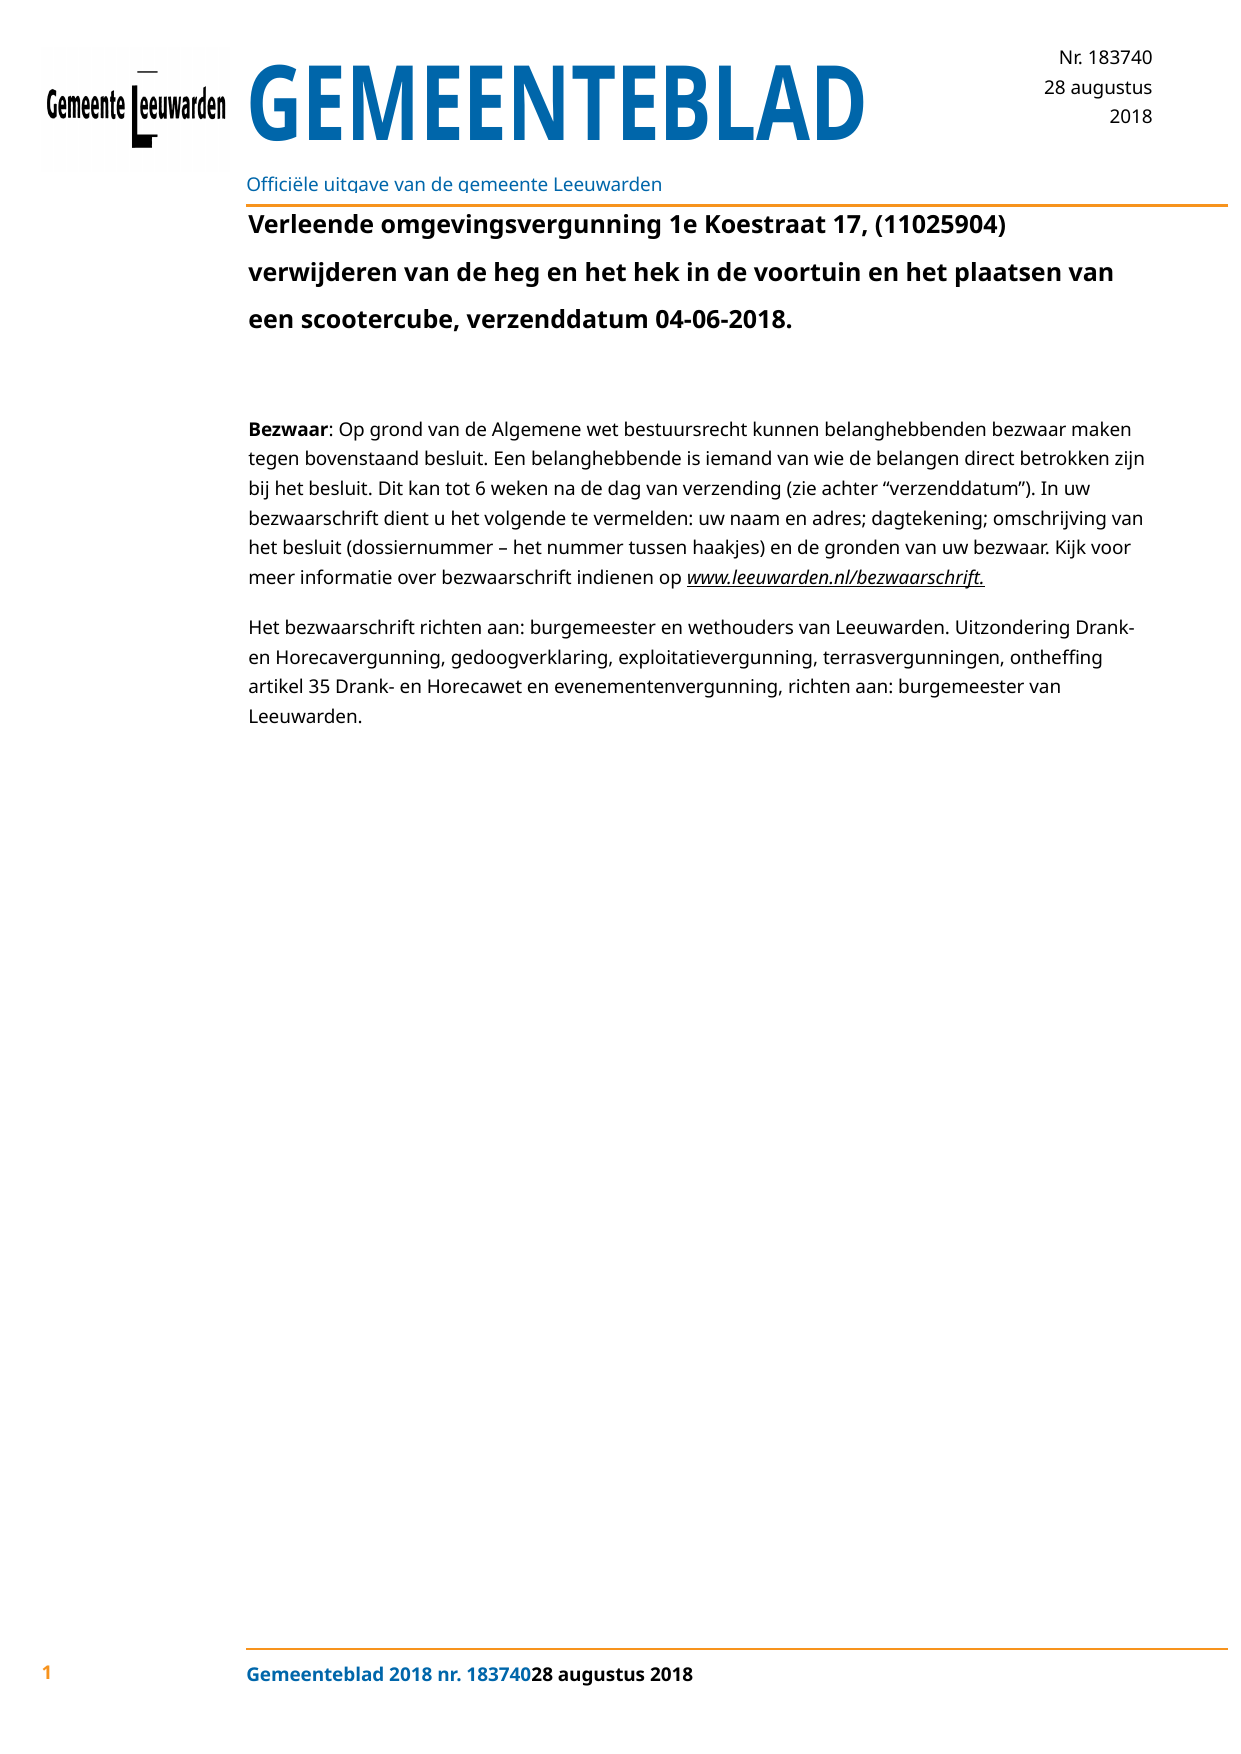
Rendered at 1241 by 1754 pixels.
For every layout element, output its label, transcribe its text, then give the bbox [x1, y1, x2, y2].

picture [41, 47, 231, 172]
text Het bezwaarschrift richten aan: burgemeester en wethouders van Leeuwarden. Uitzondering Drank- en Horecavergunning, gedoogverklaring, exploitatievergunning, terrasvergunningen, ontheffing artikel 35 Drank- en Horecawet en evenementenvergunning, richten aan: burgemeester van Leeuwarden. [248, 614, 1152, 729]
text Verleende omgevingsvergunning 1e Koestraat 17, (11025904) verwijderen van de heg en het hek in de voortuin en het plaatsen van een scootercube, verzenddatum 04-06-2018. [248, 207, 1152, 336]
text Bezwaar: Op grond van de Algemene wet bestuursrecht kunnen belanghebbenden bezwaar maken tegen bovenstaand besluit. Een belanghebbende is iemand van wie de belangen direct betrokken zijn bij het besluit. Dit kan tot 6 weken na de dag van verzending (zie achter “verzenddatum”). In uw bezwaarschrift dient u het volgende te vermelden: uw naam en adres; dagtekening; omschrijving van het besluit (dossiernummer – het nummer tussen haakjes) en de gronden van uw bezwaar. Kijk voor meer informatie over bezwaarschrift indienen op www.leeuwarden.nl/bezwaarschrift. [248, 416, 1152, 589]
